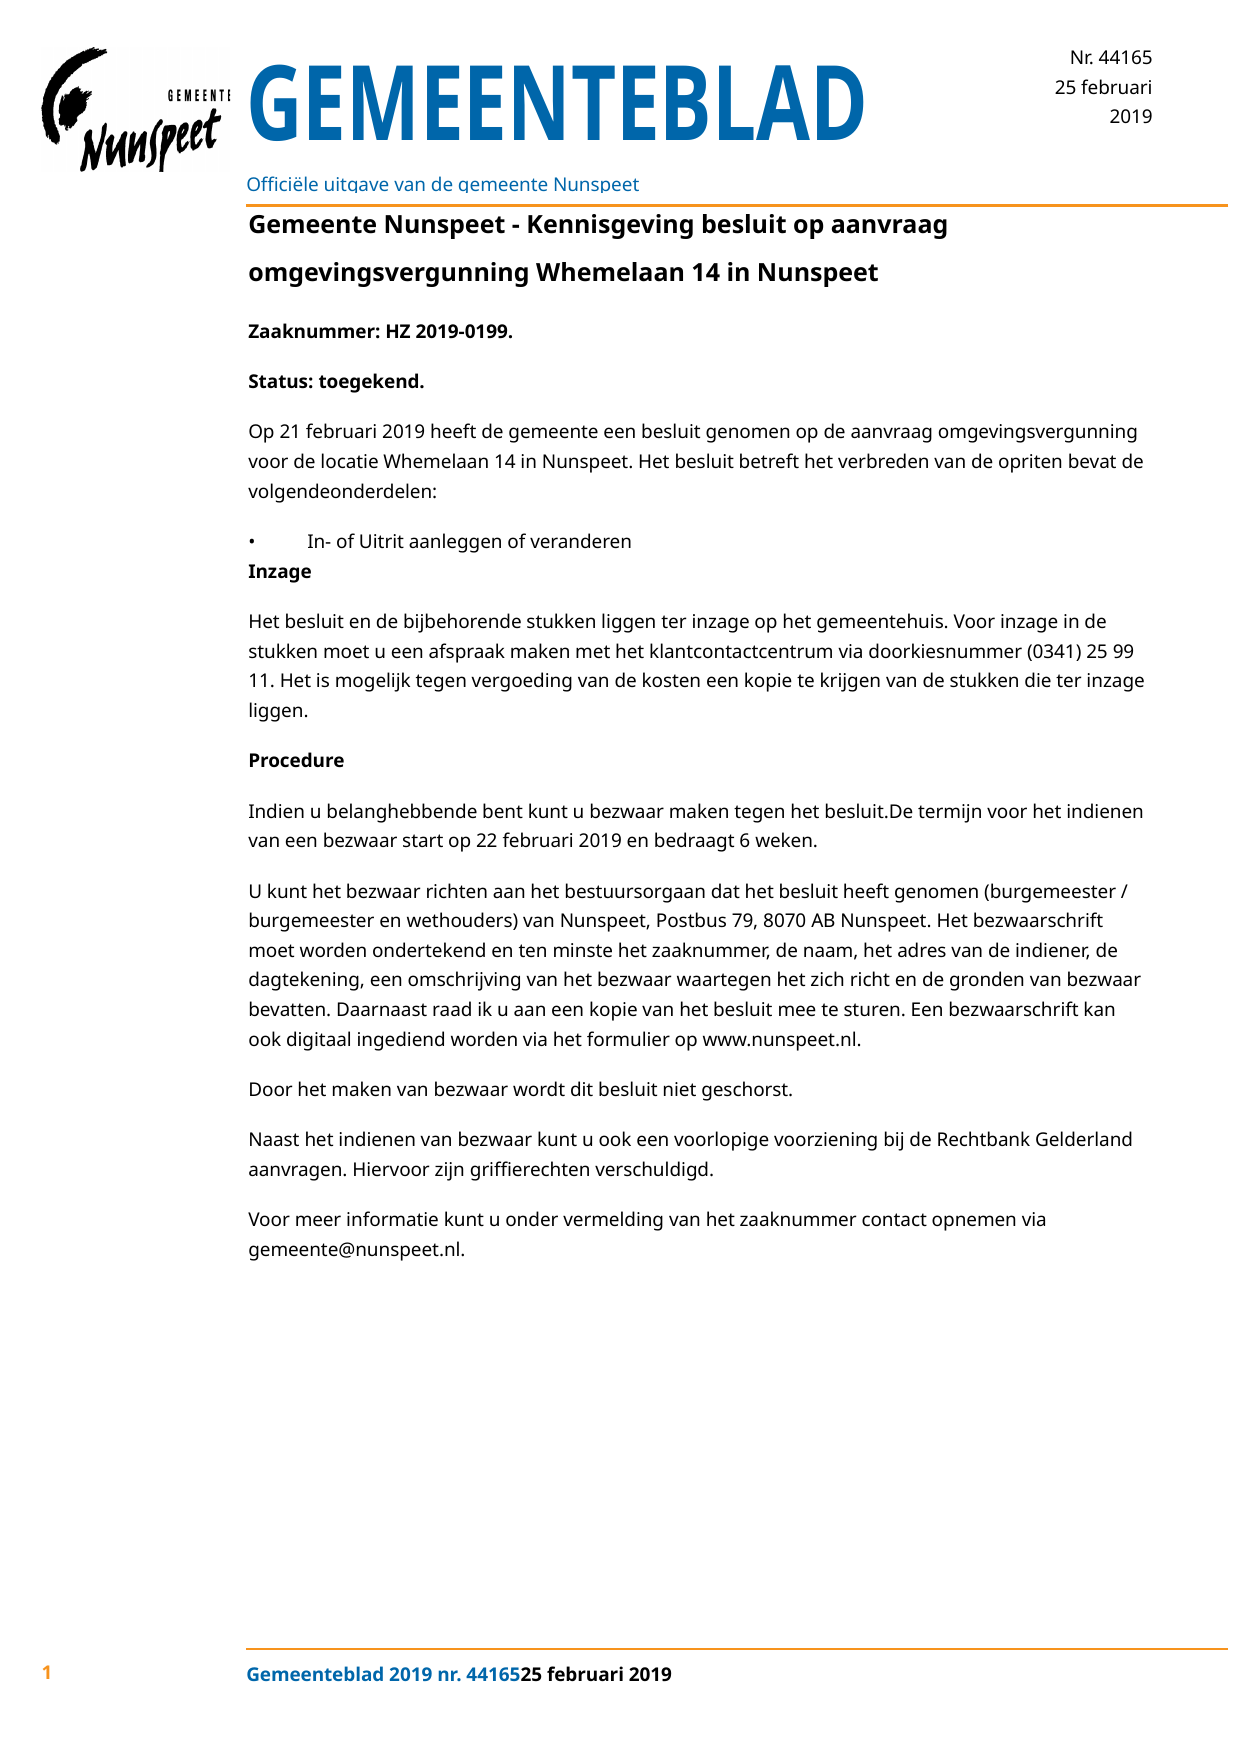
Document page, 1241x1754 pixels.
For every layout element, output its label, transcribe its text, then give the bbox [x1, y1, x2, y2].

text Indien u belanghebbende bent kunt u bezwaar maken tegen het besluit.De termijn voor het indienen van een bezwaar start op 22 februari 2019 en bedraagt 6 weken. [248, 798, 1152, 853]
text Inzage [248, 558, 1152, 584]
text Gemeente Nunspeet - Kennisgeving besluit op aanvraag omgevingsvergunning Whemelaan 14 in Nunspeet [248, 207, 1152, 288]
text Status: toegekend. [248, 368, 1152, 394]
text Naast het indienen van bezwaar kunt u ook een voorlopige voorziening bij de Rechtbank Gelderland aanvragen. Hiervoor zijn griffierechten verschuldigd. [248, 1127, 1152, 1182]
picture [41, 47, 231, 172]
list In- of Uitrit aanleggen of veranderen [248, 528, 1152, 554]
text U kunt het bezwaar richten aan het bestuursorgaan dat het besluit heeft genomen (burgemeester / burgemeester en wethouders) van Nunspeet, Postbus 79, 8070 AB Nunspeet. Het bezwaarschrift moet worden ondertekend en ten minste het zaaknummer, de naam, het adres van de indiener, de dagtekening, een omschrijving van het bezwaar waartegen het zich richt en de gronden van bezwaar bevatten. Daarnaast raad ik u aan een kopie van het besluit mee te sturen. Een bezwaarschrift kan ook digitaal ingediend worden via het formulier op www.nunspeet.nl. [248, 878, 1152, 1052]
text Procedure [248, 747, 1152, 773]
text Door het maken van bezwaar wordt dit besluit niet geschorst. [248, 1076, 1152, 1102]
text Op 21 februari 2019 heeft de gemeente een besluit genomen op de aanvraag omgevingsvergunning voor de locatie Whemelaan 14 in Nunspeet. Het besluit betreft het verbreden van de opriten bevat de volgendeonderdelen: [248, 419, 1152, 504]
text Zaaknummer: HZ 2019-0199. [248, 318, 1152, 344]
text Voor meer informatie kunt u onder vermelding van het zaaknummer contact opnemen via gemeente@nunspeet.nl. [248, 1207, 1152, 1262]
text Het besluit en de bijbehorende stukken liggen ter inzage op het gemeentehuis. Voor inzage in de stukken moet u een afspraak maken met het klantcontactcentrum via doorkiesnummer (0341) 25 99 11. Het is mogelijk tegen vergoeding van de kosten een kopie te krijgen van de stukken die ter inzage liggen. [248, 608, 1152, 723]
